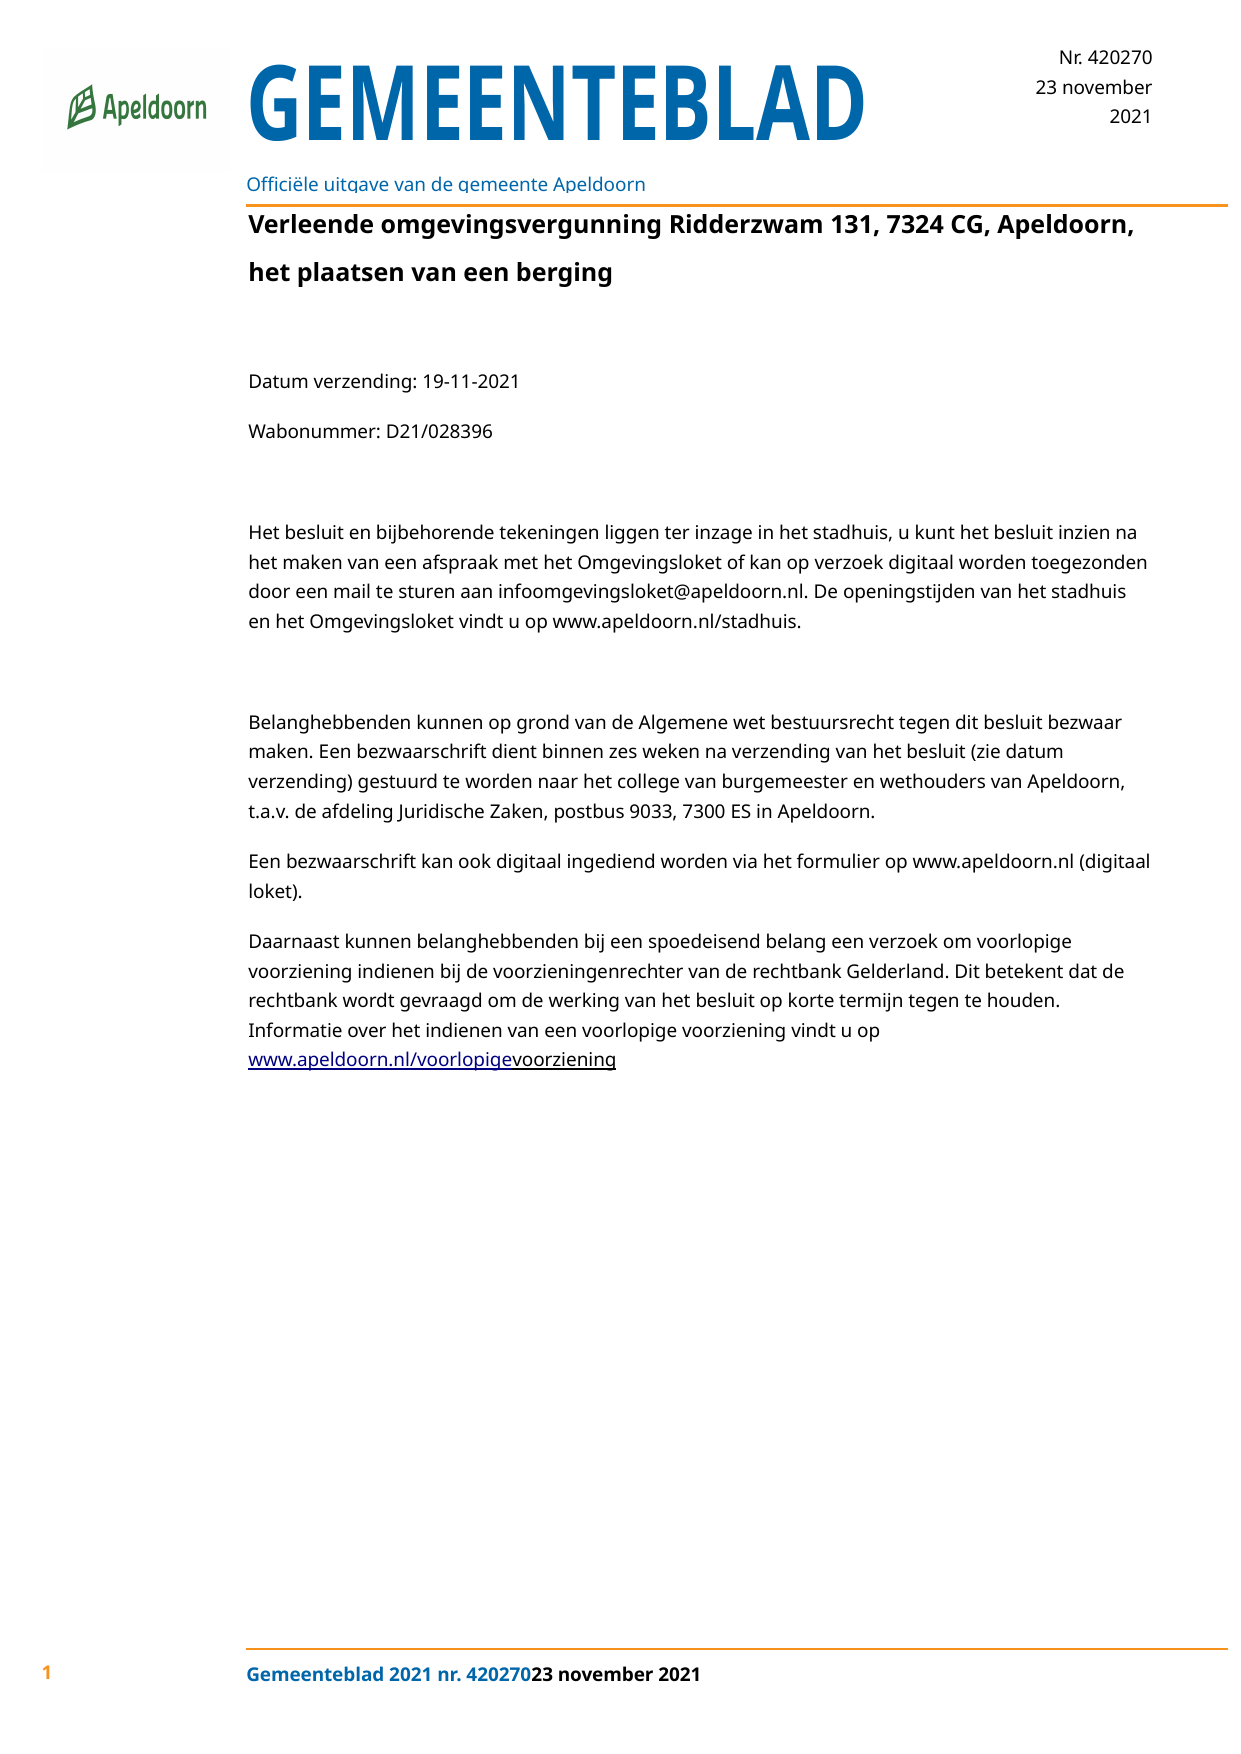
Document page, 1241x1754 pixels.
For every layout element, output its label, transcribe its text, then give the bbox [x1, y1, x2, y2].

picture [41, 47, 231, 172]
text Belanghebbenden kunnen op grond van de Algemene wet bestuursrecht tegen dit besluit bezwaar maken. Een bezwaarschrift dient binnen zes weken na verzending van het besluit (zie datum verzending) gestuurd te worden naar het college van burgemeester en wethouders van Apeldoorn, t.a.v. de afdeling Juridische Zaken, postbus 9033, 7300 ES in Apeldoorn. [248, 709, 1152, 824]
text Datum verzending: 19-11-2021 [248, 368, 1152, 394]
text Wabonummer: D21/028396 [248, 419, 1152, 444]
text Verleende omgevingsvergunning Ridderzwam 131, 7324 CG, Apeldoorn, het plaatsen van een berging [248, 207, 1152, 288]
text Het besluit en bijbehorende tekeningen liggen ter inzage in het stadhuis, u kunt het besluit inzien na het maken van een afspraak met het Omgevingsloket of kan op verzoek digitaal worden toegezonden door een mail te sturen aan infoomgevingsloket@apeldoorn.nl. De openingstijden van het stadhuis en het Omgevingsloket vindt u op www.apeldoorn.nl/stadhuis. [248, 519, 1152, 634]
text Een bezwaarschrift kan ook digitaal ingediend worden via het formulier op www.apeldoorn.nl (digitaal loket). [248, 848, 1152, 904]
text Daarnaast kunnen belanghebbenden bij een spoedeisend belang een verzoek om voorlopige voorziening indienen bij de voorzieningenrechter van de rechtbank Gelderland. Dit betekent dat de rechtbank wordt gevraagd om de werking van het besluit op korte termijn tegen te houden. Informatie over het indienen van een voorlopige voorziening vindt u op www.apeldoorn.nl/voorlopigevoorziening [248, 928, 1152, 1072]
